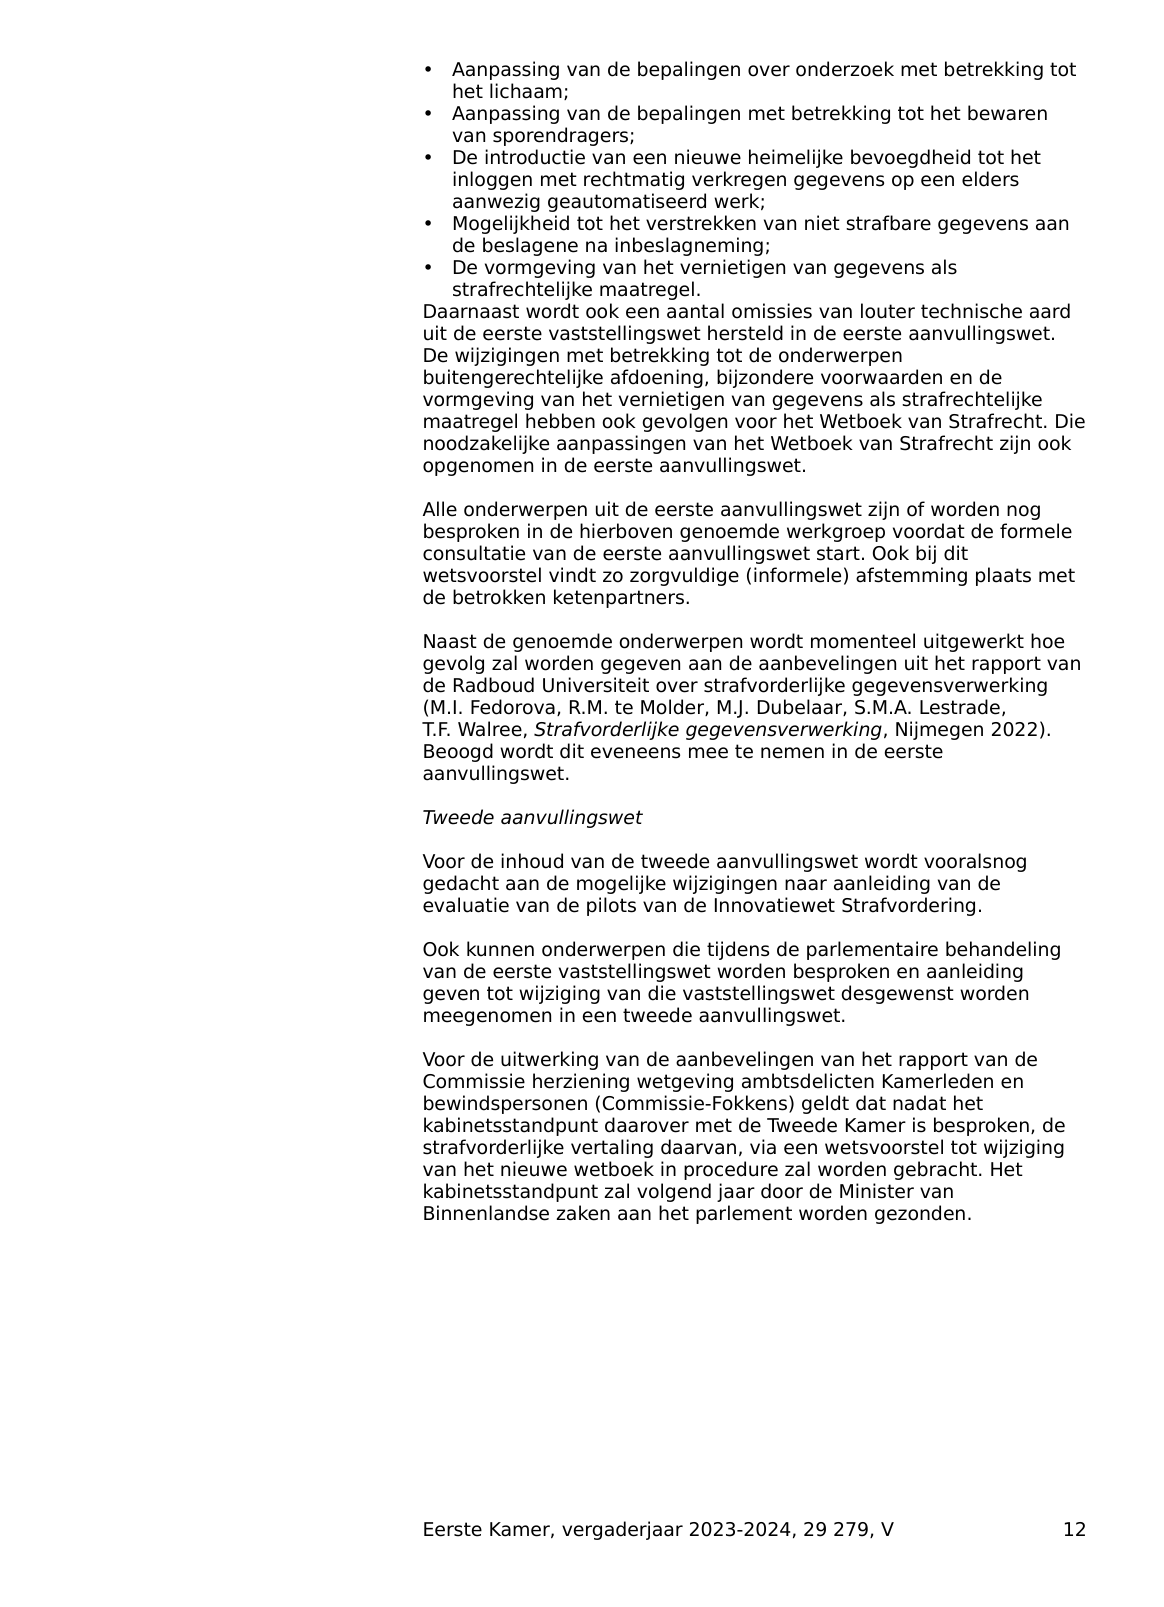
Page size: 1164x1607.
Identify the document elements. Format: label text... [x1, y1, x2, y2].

text • De introductie van een nieuwe heimelijke bevoegdheid tot het inloggen met rechtmatig verkregen gegevens op een elders aanwezig geautomatiseerd werk; [422, 147, 1087, 213]
text Naast de genoemde onderwerpen wordt momenteel uitgewerkt hoe gevolg zal worden gegeven aan de aanbevelingen uit het rapport van de Radboud Universiteit over strafvorderlijke gegevensverwerking (M.I. Fedorova, R.M. te Molder, M.J. Dubelaar, S.M.A. Lestrade, T.F. Walree, Strafvorderlijke gegevensverwerking, Nijmegen 2022). Beoogd wordt dit eveneens mee te nemen in de eerste aanvullingswet. [422, 631, 1087, 785]
text Daarnaast wordt ook een aantal omissies van louter technische aard uit de eerste vaststellingswet hersteld in de eerste aanvullingswet. De wijzigingen met betrekking tot de onderwerpen buitengerechtelijke afdoening, bijzondere voorwaarden en de vormgeving van het vernietigen van gegevens als strafrechtelijke maatregel hebben ook gevolgen voor het Wetboek van Strafrecht. Die noodzakelijke aanpassingen van het Wetboek van Strafrecht zijn ook opgenomen in de eerste aanvullingswet. [422, 301, 1087, 477]
text • Aanpassing van de bepalingen met betrekking tot het bewaren van sporendragers; [422, 103, 1087, 147]
text • Aanpassing van de bepalingen over onderzoek met betrekking tot het lichaam; [422, 59, 1087, 103]
text • De vormgeving van het vernietigen van gegevens als strafrechtelijke maatregel. [422, 257, 1087, 301]
text Voor de inhoud van de tweede aanvullingswet wordt vooralsnog gedacht aan de mogelijke wijzigingen naar aanleiding van de evaluatie van de pilots van de Innovatiewet Strafvordering. [422, 851, 1087, 917]
text Alle onderwerpen uit de eerste aanvullingswet zijn of worden nog besproken in de hierboven genoemde werkgroep voordat de formele consultatie van de eerste aanvullingswet start. Ook bij dit wetsvoorstel vindt zo zorgvuldige (informele) afstemming plaats met de betrokken ketenpartners. [422, 499, 1087, 609]
text Voor de uitwerking van de aanbevelingen van het rapport van de Commissie herziening wetgeving ambtsdelicten Kamerleden en bewindspersonen (Commissie-Fokkens) geldt dat nadat het kabinetsstandpunt daarover met de Tweede Kamer is besproken, de strafvorderlijke vertaling daarvan, via een wetsvoorstel tot wijziging van het nieuwe wetboek in procedure zal worden gebracht. Het kabinetsstandpunt zal volgend jaar door de Minister van Binnenlandse zaken aan het parlement worden gezonden. [422, 1049, 1087, 1225]
text Ook kunnen onderwerpen die tijdens de parlementaire behandeling van de eerste vaststellingswet worden besproken en aanleiding geven tot wijziging van die vaststellingswet desgewenst worden meegenomen in een tweede aanvullingswet. [422, 939, 1087, 1027]
subtitle Tweede aanvullingswet [422, 807, 1087, 829]
text • Mogelijkheid tot het verstrekken van niet strafbare gegevens aan de beslagene na inbeslagneming; [422, 213, 1087, 257]
